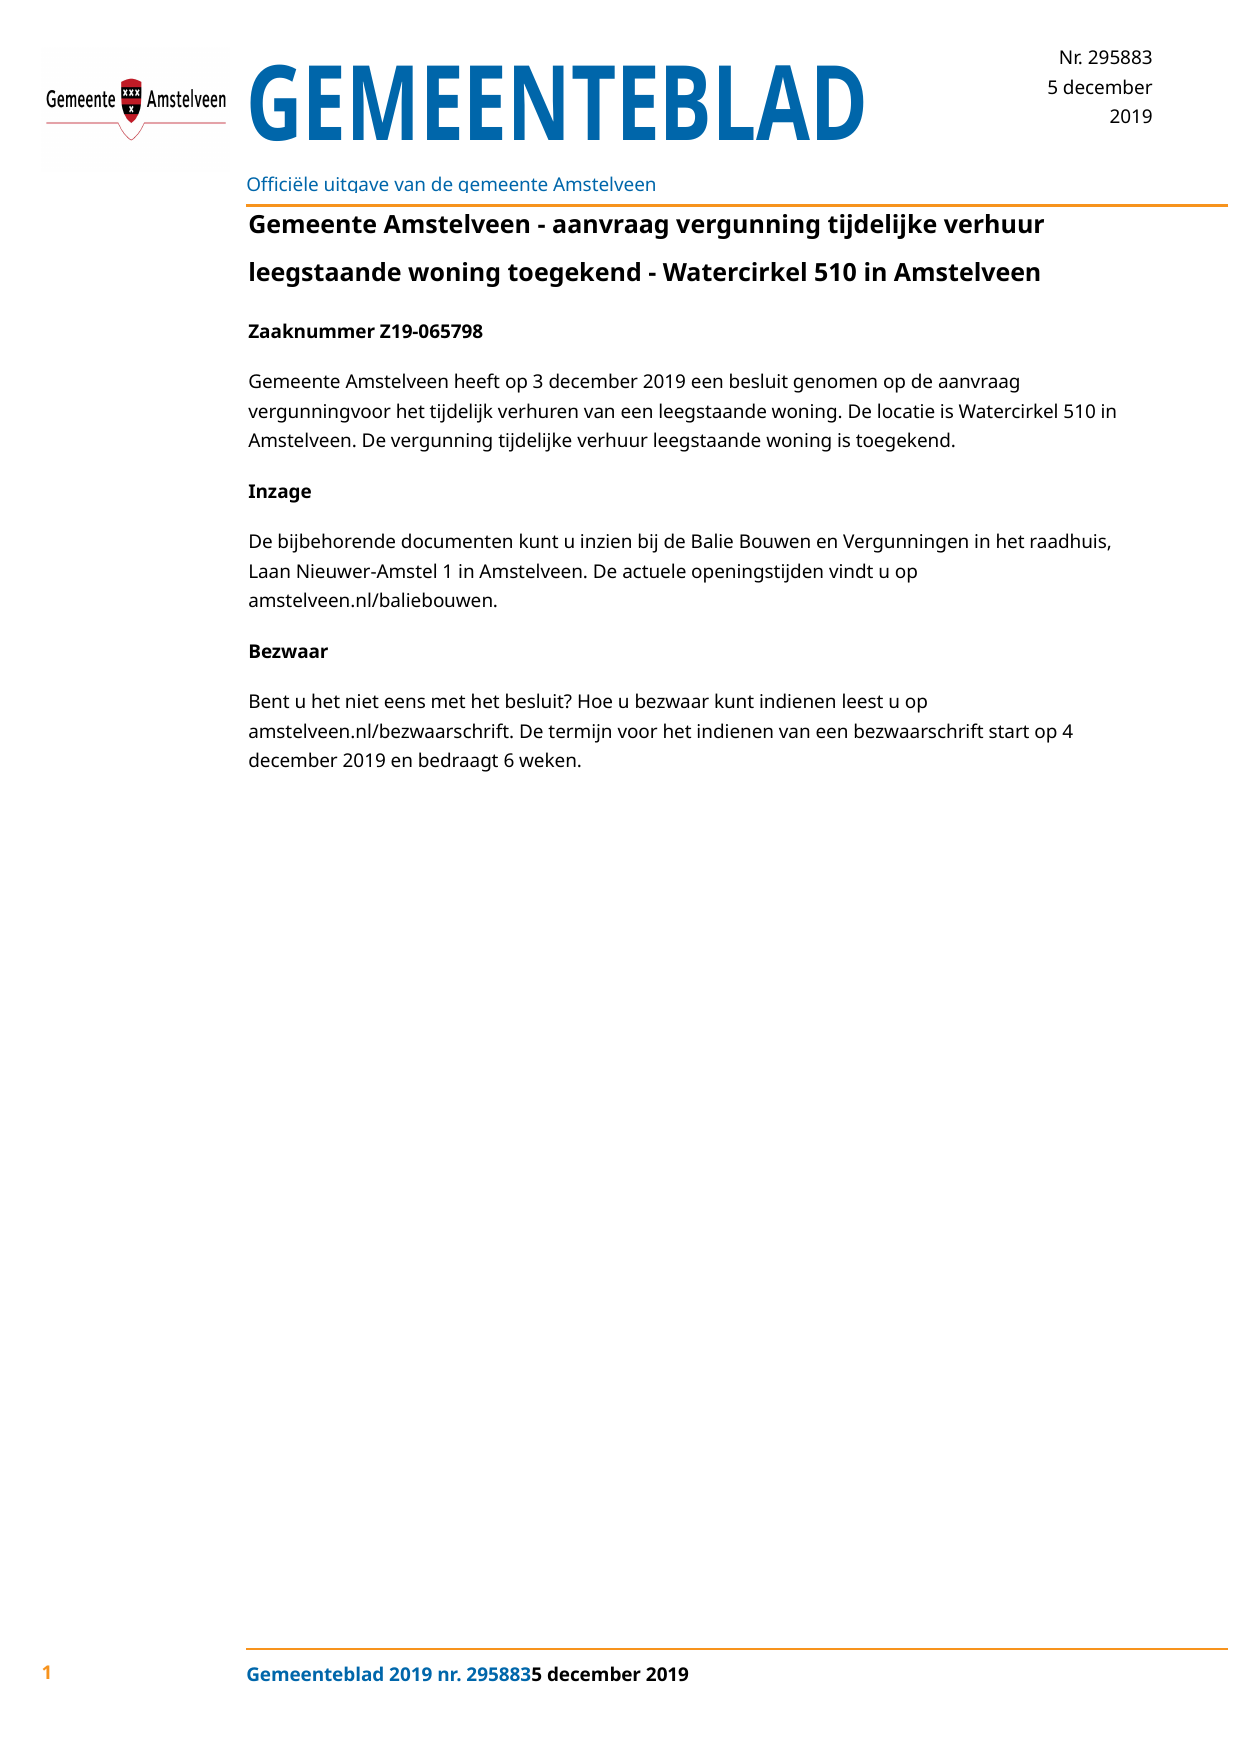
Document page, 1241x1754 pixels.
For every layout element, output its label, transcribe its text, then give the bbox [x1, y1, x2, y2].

text Bent u het niet eens met het besluit? Hoe u bezwaar kunt indienen leest u op amstelveen.nl/bezwaarschrift. De termijn voor het indienen van een bezwaarschrift start op 4 december 2019 en bedraagt 6 weken. [248, 688, 1152, 773]
text Gemeente Amstelveen - aanvraag vergunning tijdelijke verhuur leegstaande woning toegekend - Watercirkel 510 in Amstelveen [248, 207, 1152, 288]
text Zaaknummer Z19-065798 [248, 318, 1152, 344]
picture [41, 47, 231, 172]
text Bezwaar [248, 638, 1152, 664]
text De bijbehorende documenten kunt u inzien bij de Balie Bouwen en Vergunningen in het raadhuis, Laan Nieuwer-Amstel 1 in Amstelveen. De actuele openingstijden vindt u op amstelveen.nl/baliebouwen. [248, 528, 1152, 613]
text Gemeente Amstelveen heeft op 3 december 2019 een besluit genomen op de aanvraag vergunningvoor het tijdelijk verhuren van een leegstaande woning. De locatie is Watercirkel 510 in Amstelveen. De vergunning tijdelijke verhuur leegstaande woning is toegekend. [248, 368, 1152, 453]
text Inzage [248, 478, 1152, 504]
